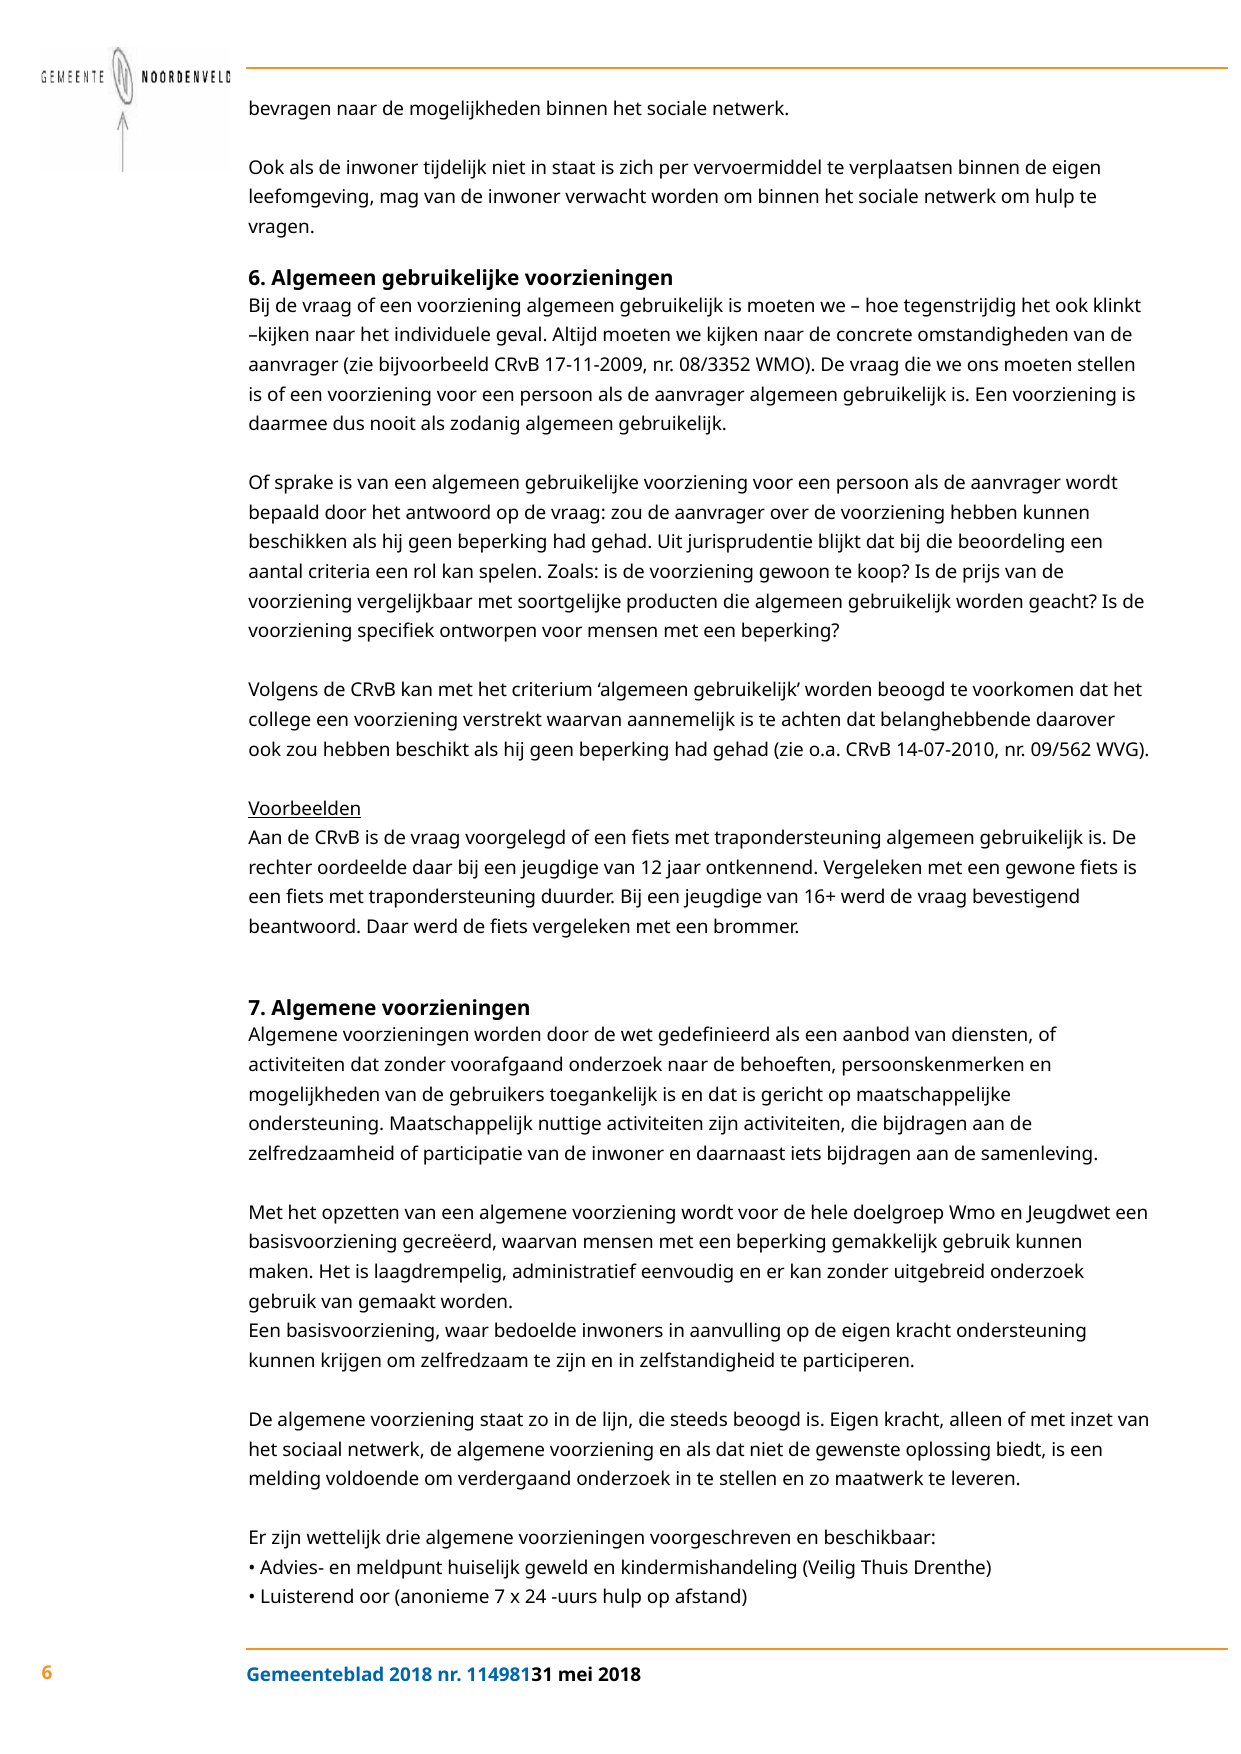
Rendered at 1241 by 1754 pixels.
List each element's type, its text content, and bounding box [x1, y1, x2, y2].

text Volgens de CRvB kan met het criterium ‘algemeen gebruikelijk’ worden beoogd te voorkomen dat het college een voorziening verstrekt waarvan aannemelijk is te achten dat belanghebbende daarover ook zou hebben beschikt als hij geen beperking had gehad (zie o.a. CRvB 14-07-2010, nr. 09/562 WVG). [248, 677, 1152, 761]
text Een basisvoorziening, waar bedoelde inwoners in aanvulling op de eigen kracht ondersteuning kunnen krijgen om zelfredzaam te zijn en in zelfstandigheid te participeren. [248, 1317, 1152, 1373]
text 6. Algemeen gebruikelijke voorzieningen [248, 263, 1152, 292]
text Ook als de inwoner tijdelijk niet in staat is zich per vervoermiddel te verplaatsen binnen de eigen leefomgeving, mag van de inwoner verwacht worden om binnen het sociale netwerk om hulp te vragen. [248, 154, 1152, 239]
text Met het opzetten van een algemene voorziening wordt voor de hele doelgroep Wmo en Jeugdwet een basisvoorziening gecreëerd, waarvan mensen met een beperking gemakkelijk gebruik kunnen maken. Het is laagdrempelig, administratief eenvoudig en er kan zonder uitgebreid onderzoek gebruik van gemaakt worden. [248, 1199, 1152, 1314]
text • Luisterend oor (anonieme 7 x 24 -uurs hulp op afstand) [248, 1584, 1152, 1609]
text bevragen naar de mogelijkheden binnen het sociale netwerk. [248, 95, 1152, 121]
text De algemene voorziening staat zo in de lijn, die steeds beoogd is. Eigen kracht, alleen of met inzet van het sociaal netwerk, de algemene voorziening en als dat niet de gewenste oplossing biedt, is een melding voldoende om verdergaand onderzoek in te stellen en zo maatwerk te leveren. [248, 1406, 1152, 1491]
text Er zijn wettelijk drie algemene voorzieningen voorgeschreven en beschikbaar: [248, 1524, 1152, 1550]
text Voorbeelden [248, 795, 1152, 821]
text • Advies- en meldpunt huiselijk geweld en kindermishandeling (Veilig Thuis Drenthe) [248, 1554, 1152, 1580]
text Of sprake is van een algemeen gebruikelijke voorziening voor een persoon als de aanvrager wordt bepaald door het antwoord op de vraag: zou de aanvrager over de voorziening hebben kunnen beschikken als hij geen beperking had gehad. Uit jurisprudentie blijkt dat bij die beoordeling een aantal criteria een rol kan spelen. Zoals: is de voorziening gewoon te koop? Is de prijs van de voorziening vergelijkbaar met soortgelijke producten die algemeen gebruikelijk worden geacht? Is de voorziening specifiek ontworpen voor mensen met een beperking? [248, 469, 1152, 643]
text 7. Algemene voorzieningen [248, 993, 1152, 1022]
text Aan de CRvB is de vraag voorgelegd of een fiets met trapondersteuning algemeen gebruikelijk is. De rechter oordeelde daar bij een jeugdige van 12 jaar ontkennend. Vergeleken met een gewone fiets is een fiets met trapondersteuning duurder. Bij een jeugdige van 16+ werd de vraag bevestigend beantwoord. Daar werd de fiets vergeleken met een brommer. [248, 824, 1152, 939]
picture [41, 47, 231, 172]
text Bij de vraag of een voorziening algemeen gebruikelijk is moeten we – hoe tegenstrijdig het ook klinkt –kijken naar het individuele geval. Altijd moeten we kijken naar de concrete omstandigheden van de aanvrager (zie bijvoorbeeld CRvB 17-11-2009, nr. 08/3352 WMO). De vraag die we ons moeten stellen is of een voorziening voor een persoon als de aanvrager algemeen gebruikelijk is. Een voorziening is daarmee dus nooit als zodanig algemeen gebruikelijk. [248, 292, 1152, 436]
text Algemene voorzieningen worden door de wet gedefinieerd als een aanbod van diensten, of activiteiten dat zonder voorafgaand onderzoek naar de behoeften, persoonskenmerken en mogelijkheden van de gebruikers toegankelijk is en dat is gericht op maatschappelijke ondersteuning. Maatschappelijk nuttige activiteiten zijn activiteiten, die bijdragen aan de zelfredzaamheid of participatie van de inwoner en daarnaast iets bijdragen aan de samenleving. [248, 1022, 1152, 1166]
